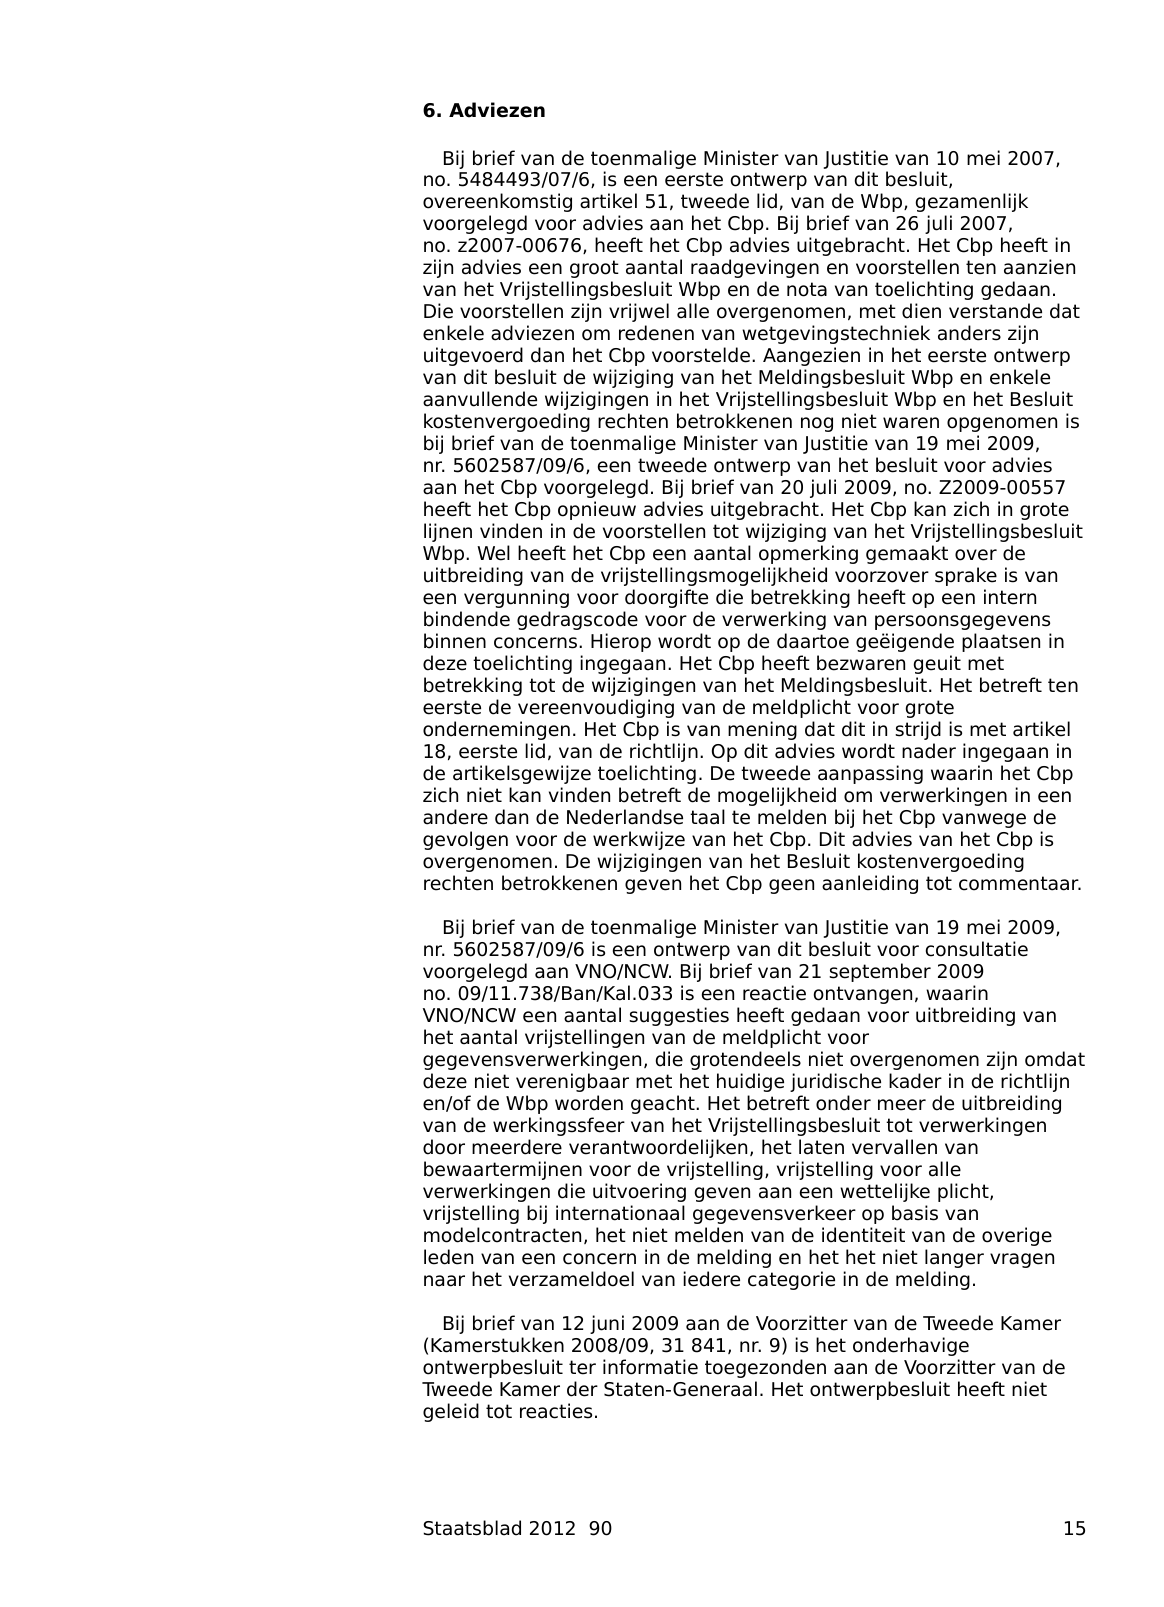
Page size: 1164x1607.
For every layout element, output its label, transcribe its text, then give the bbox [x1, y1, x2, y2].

text Bij brief van 12 juni 2009 aan de Voorzitter van de Tweede Kamer (Kamerstukken 2008/09, 31 841, nr. 9) is het onderhavige ontwerpbesluit ter informatie toegezonden aan de Voorzitter van de Tweede Kamer der Staten-Generaal. Het ontwerpbesluit heeft niet geleid tot reacties. [422, 1313, 1087, 1423]
text Bij brief van de toenmalige Minister van Justitie van 19 mei 2009, nr. 5602587/09/6 is een ontwerp van dit besluit voor consultatie voorgelegd aan VNO/NCW. Bij brief van 21 september 2009 no. 09/11.738/Ban/Kal.033 is een reactie ontvangen, waarin VNO/NCW een aantal suggesties heeft gedaan voor uitbreiding van het aantal vrijstellingen van de meldplicht voor gegevensverwerkingen, die grotendeels niet overgenomen zijn omdat deze niet verenigbaar met het huidige juridische kader in de richtlijn en/of de Wbp worden geacht. Het betreft onder meer de uitbreiding van de werkingssfeer van het Vrijstellingsbesluit tot verwerkingen door meerdere verantwoordelijken, het laten vervallen van bewaartermijnen voor de vrijstelling, vrijstelling voor alle verwerkingen die uitvoering geven aan een wettelijke plicht, vrijstelling bij internationaal gegevensverkeer op basis van modelcontracten, het niet melden van de identiteit van de overige leden van een concern in de melding en het het niet langer vragen naar het verzameldoel van iedere categorie in de melding. [422, 917, 1087, 1291]
text Bij brief van de toenmalige Minister van Justitie van 10 mei 2007, no. 5484493/07/6, is een eerste ontwerp van dit besluit, overeenkomstig artikel 51, tweede lid, van de Wbp, gezamenlijk voorgelegd voor advies aan het Cbp. Bij brief van 26 juli 2007, no. z2007-00676, heeft het Cbp advies uitgebracht. Het Cbp heeft in zijn advies een groot aantal raadgevingen en voorstellen ten aanzien van het Vrijstellingsbesluit Wbp en de nota van toelichting gedaan. Die voorstellen zijn vrijwel alle overgenomen, met dien verstande dat enkele adviezen om redenen van wetgevingstechniek anders zijn uitgevoerd dan het Cbp voorstelde. Aangezien in het eerste ontwerp van dit besluit de wijziging van het Meldingsbesluit Wbp en enkele aanvullende wijzigingen in het Vrijstellingsbesluit Wbp en het Besluit kostenvergoeding rechten betrokkenen nog niet waren opgenomen is bij brief van de toenmalige Minister van Justitie van 19 mei 2009, nr. 5602587/09/6, een tweede ontwerp van het besluit voor advies aan het Cbp voorgelegd. Bij brief van 20 juli 2009, no. Z2009-00557 heeft het Cbp opnieuw advies uitgebracht. Het Cbp kan zich in grote lijnen vinden in de voorstellen tot wijziging van het Vrijstellingsbesluit Wbp. Wel heeft het Cbp een aantal opmerking gemaakt over de uitbreiding van de vrijstellingsmogelijkheid voorzover sprake is van een vergunning voor doorgifte die betrekking heeft op een intern bindende gedragscode voor de verwerking van persoonsgegevens binnen concerns. Hierop wordt op de daartoe geëigende plaatsen in deze toelichting ingegaan. Het Cbp heeft bezwaren geuit met betrekking tot de wijzigingen van het Meldingsbesluit. Het betreft ten eerste de vereenvoudiging van de meldplicht voor grote ondernemingen. Het Cbp is van mening dat dit in strijd is met artikel 18, eerste lid, van de richtlijn. Op dit advies wordt nader ingegaan in de artikelsgewijze toelichting. De tweede aanpassing waarin het Cbp zich niet kan vinden betreft de mogelijkheid om verwerkingen in een andere dan de Nederlandse taal te melden bij het Cbp vanwege de gevolgen voor de werkwijze van het Cbp. Dit advies van het Cbp is overgenomen. De wijzigingen van het Besluit kostenvergoeding rechten betrokkenen geven het Cbp geen aanleiding tot commentaar. [422, 147, 1087, 895]
subtitle 6. Adviezen [422, 100, 1087, 122]
